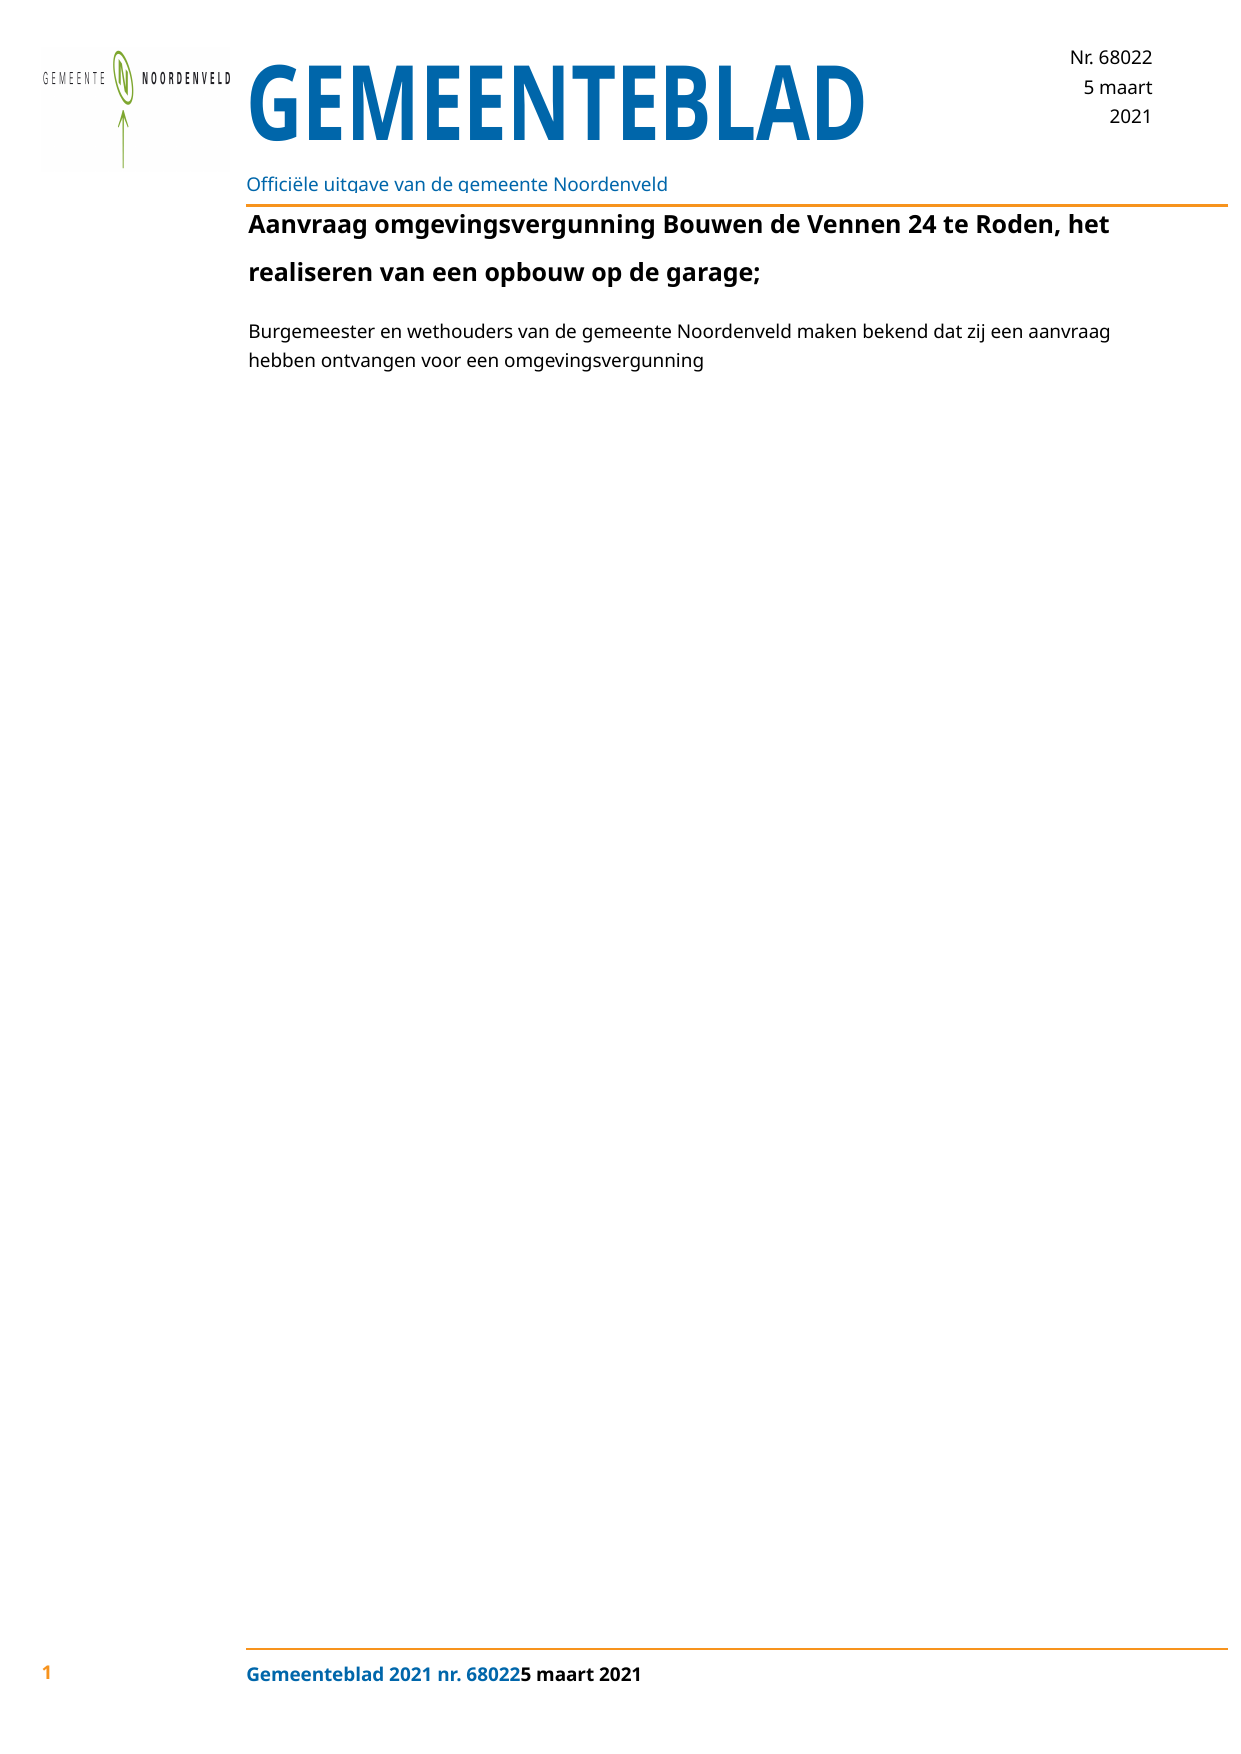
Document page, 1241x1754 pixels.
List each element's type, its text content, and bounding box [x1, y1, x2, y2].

picture [41, 47, 231, 172]
text Burgemeester en wethouders van de gemeente Noordenveld maken bekend dat zij een aanvraag hebben ontvangen voor een omgevingsvergunning [248, 318, 1152, 373]
text Aanvraag omgevingsvergunning Bouwen de Vennen 24 te Roden, het realiseren van een opbouw op de garage; [248, 207, 1152, 288]
